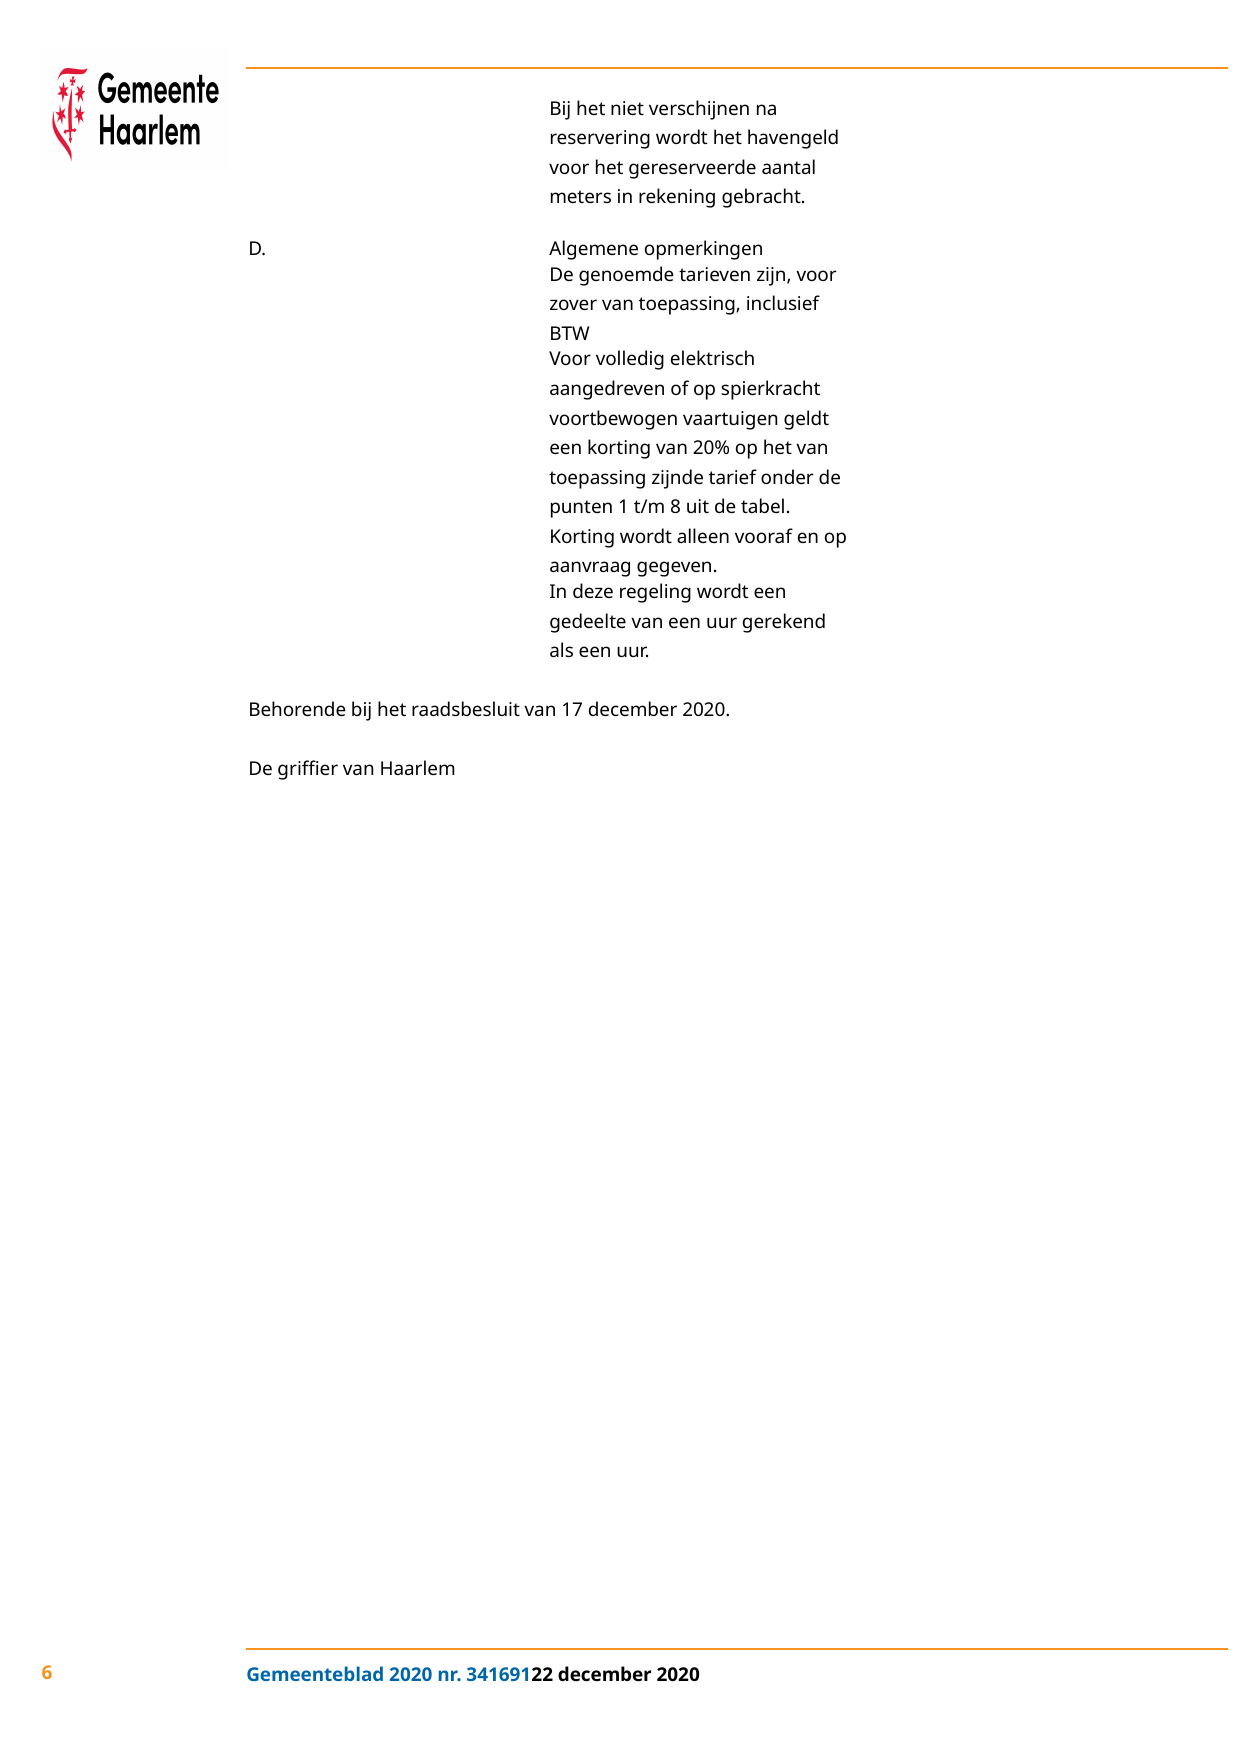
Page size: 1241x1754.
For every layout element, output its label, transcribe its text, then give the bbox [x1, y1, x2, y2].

table_cell Bij het niet verschijnen na reservering wordt het havengeld voor het gereserveerde aantal meters in rekening gebracht. [549, 95, 850, 209]
table_cell De genoemde tarieven zijn, voor zover van toepassing, inclusief BTW [549, 261, 850, 346]
table_cell [850, 261, 1152, 346]
table_cell Algemene opmerkingen [549, 235, 850, 261]
table_cell Voor volledig elektrisch aangedreven of op spierkracht voortbewogen vaartuigen geldt een korting van 20% op het van toepassing zijnde tarief onder de punten 1 t/m 8 uit de tabel. Korting wordt alleen vooraf en op aanvraag gegeven. [549, 346, 850, 578]
table_cell [248, 209, 1152, 235]
table_cell [248, 261, 549, 346]
table_cell D. [248, 235, 549, 261]
table_cell [248, 579, 549, 663]
table_cell In deze regeling wordt een gedeelte van een uur gerekend als een uur. [549, 579, 850, 663]
table_cell [248, 346, 549, 578]
text Behorende bij het raadsbesluit van 17 december 2020. [248, 696, 1152, 722]
table_cell [248, 95, 549, 209]
table_cell [850, 235, 1152, 261]
table_cell [850, 579, 1152, 663]
table_cell [850, 95, 1152, 209]
table_cell [850, 346, 1152, 578]
picture [41, 47, 231, 172]
text De griffier van Haarlem [248, 755, 1152, 781]
